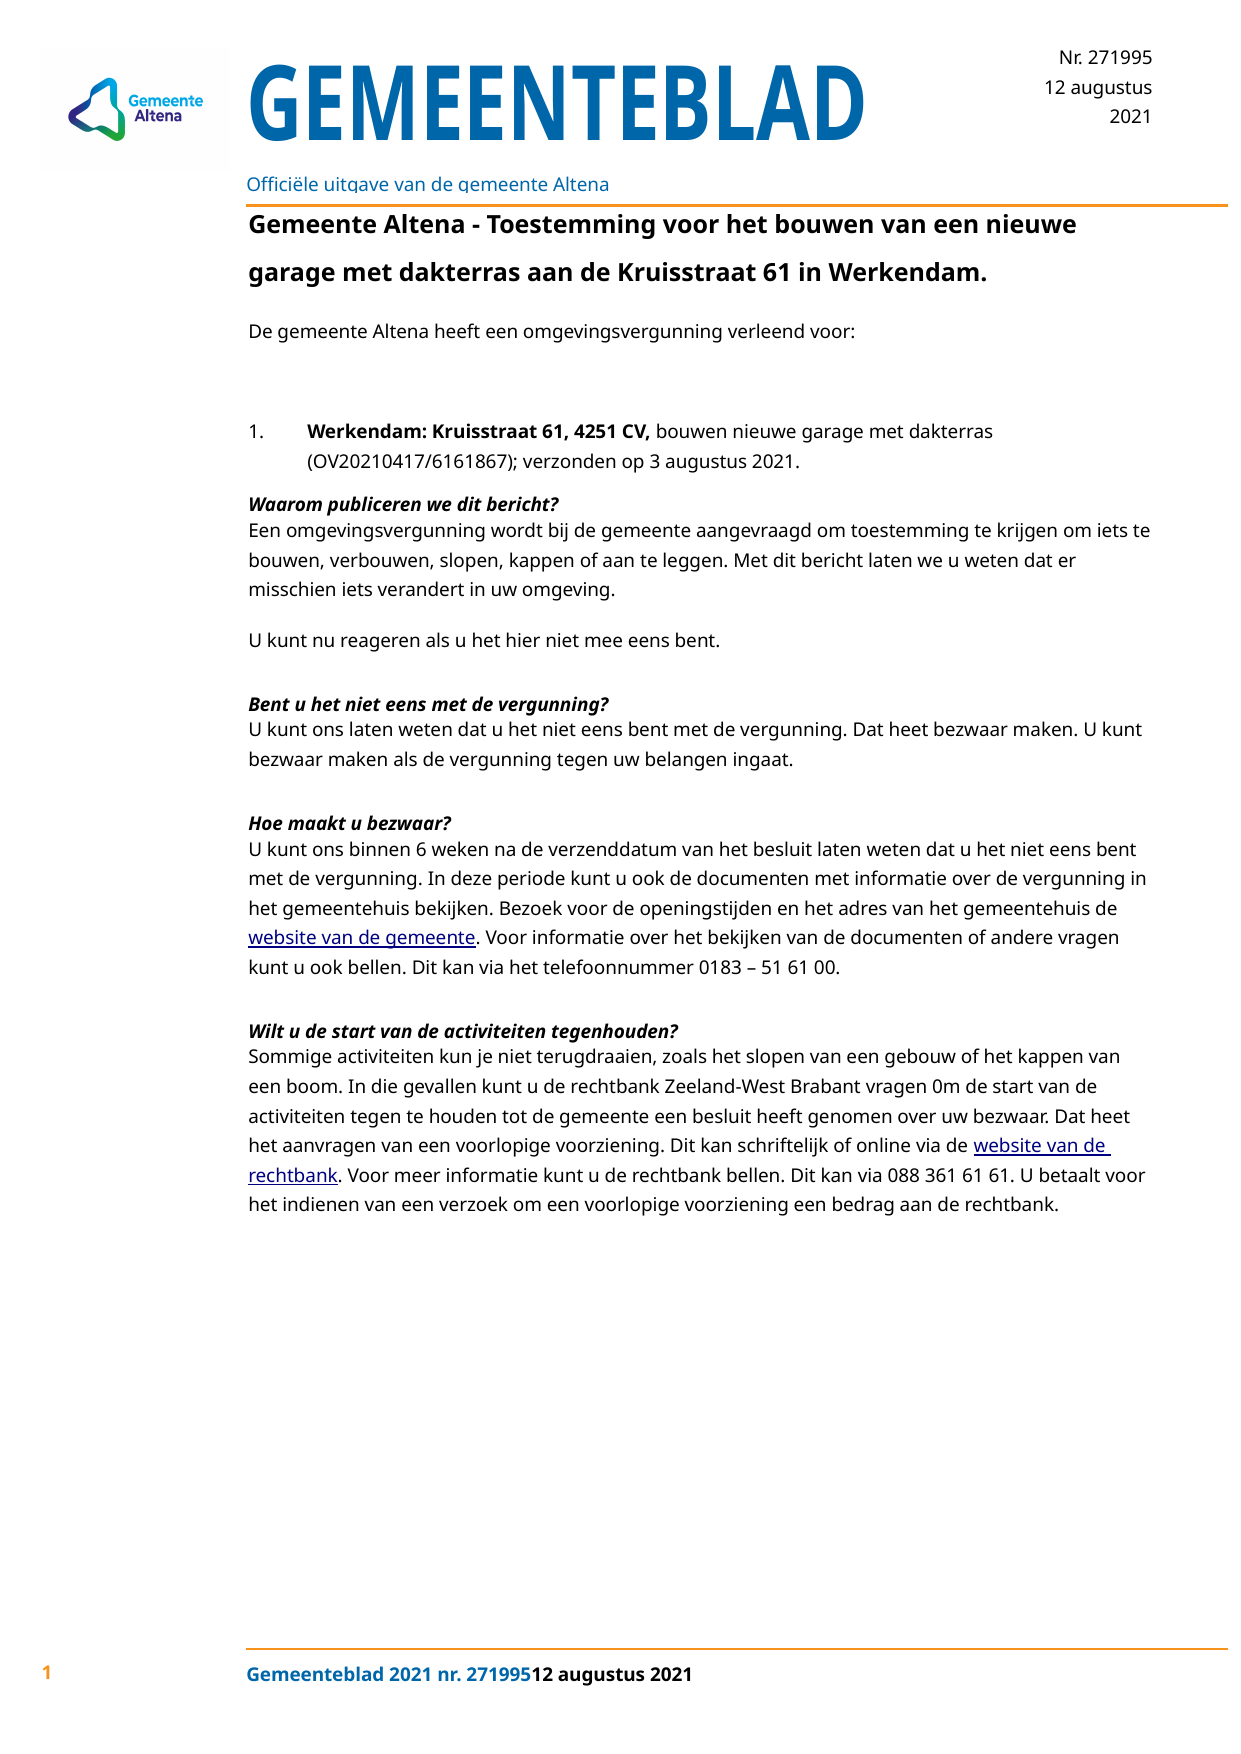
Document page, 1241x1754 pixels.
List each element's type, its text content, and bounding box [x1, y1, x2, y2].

list Werkendam: Kruisstraat 61, 4251 CV, bouwen nieuwe garage met dakterras (OV20210417/6161867); verzonden op 3 augustus 2021. [248, 419, 1152, 474]
text Gemeente Altena - Toestemming voor het bouwen van een nieuwe garage met dakterras aan de Kruisstraat 61 in Werkendam. [248, 207, 1152, 288]
text Waarom publiceren we dit bericht? [248, 491, 1152, 517]
text U kunt ons laten weten dat u het niet eens bent met de vergunning. Dat heet bezwaar maken. U kunt bezwaar maken als de vergunning tegen uw belangen ingaat. [248, 716, 1152, 772]
text Bent u het niet eens met de vergunning? [248, 691, 1152, 716]
text U kunt nu reageren als u het hier niet mee eens bent. [248, 627, 1152, 652]
text Hoe maakt u bezwaar? [248, 810, 1152, 836]
picture [41, 47, 231, 172]
text Sommige activiteiten kun je niet terugdraaien, zoals het slopen van een gebouw of het kappen van een boom. In die gevallen kunt u de rechtbank Zeeland-West Brabant vragen 0m de start van de activiteiten tegen te houden tot de gemeente een besluit heeft genomen over uw bezwaar. Dat heet het aanvragen van een voorlopige voorziening. Dit kan schriftelijk of online via de website van de rechtbank. Voor meer informatie kunt u de rechtbank bellen. Dit kan via 088 361 61 61. U betaalt voor het indienen van een verzoek om een voorlopige voorziening een bedrag aan de rechtbank. [248, 1044, 1152, 1217]
text U kunt ons binnen 6 weken na de verzenddatum van het besluit laten weten dat u het niet eens bent met de vergunning. In deze periode kunt u ook de documenten met informatie over de vergunning in het gemeentehuis bekijken. Bezoek voor de openingstijden en het adres van het gemeentehuis de website van de gemeente. Voor informatie over het bekijken van de documenten of andere vragen kunt u ook bellen. Dit kan via het telefoonnummer 0183 – 51 61 00. [248, 836, 1152, 980]
text Wilt u de start van de activiteiten tegenhouden? [248, 1018, 1152, 1044]
text Een omgevingsvergunning wordt bij de gemeente aangevraagd om toestemming te krijgen om iets te bouwen, verbouwen, slopen, kappen of aan te leggen. Met dit bericht laten we u weten dat er misschien iets verandert in uw omgeving. [248, 517, 1152, 602]
text De gemeente Altena heeft een omgevingsvergunning verleend voor: [248, 318, 1152, 344]
